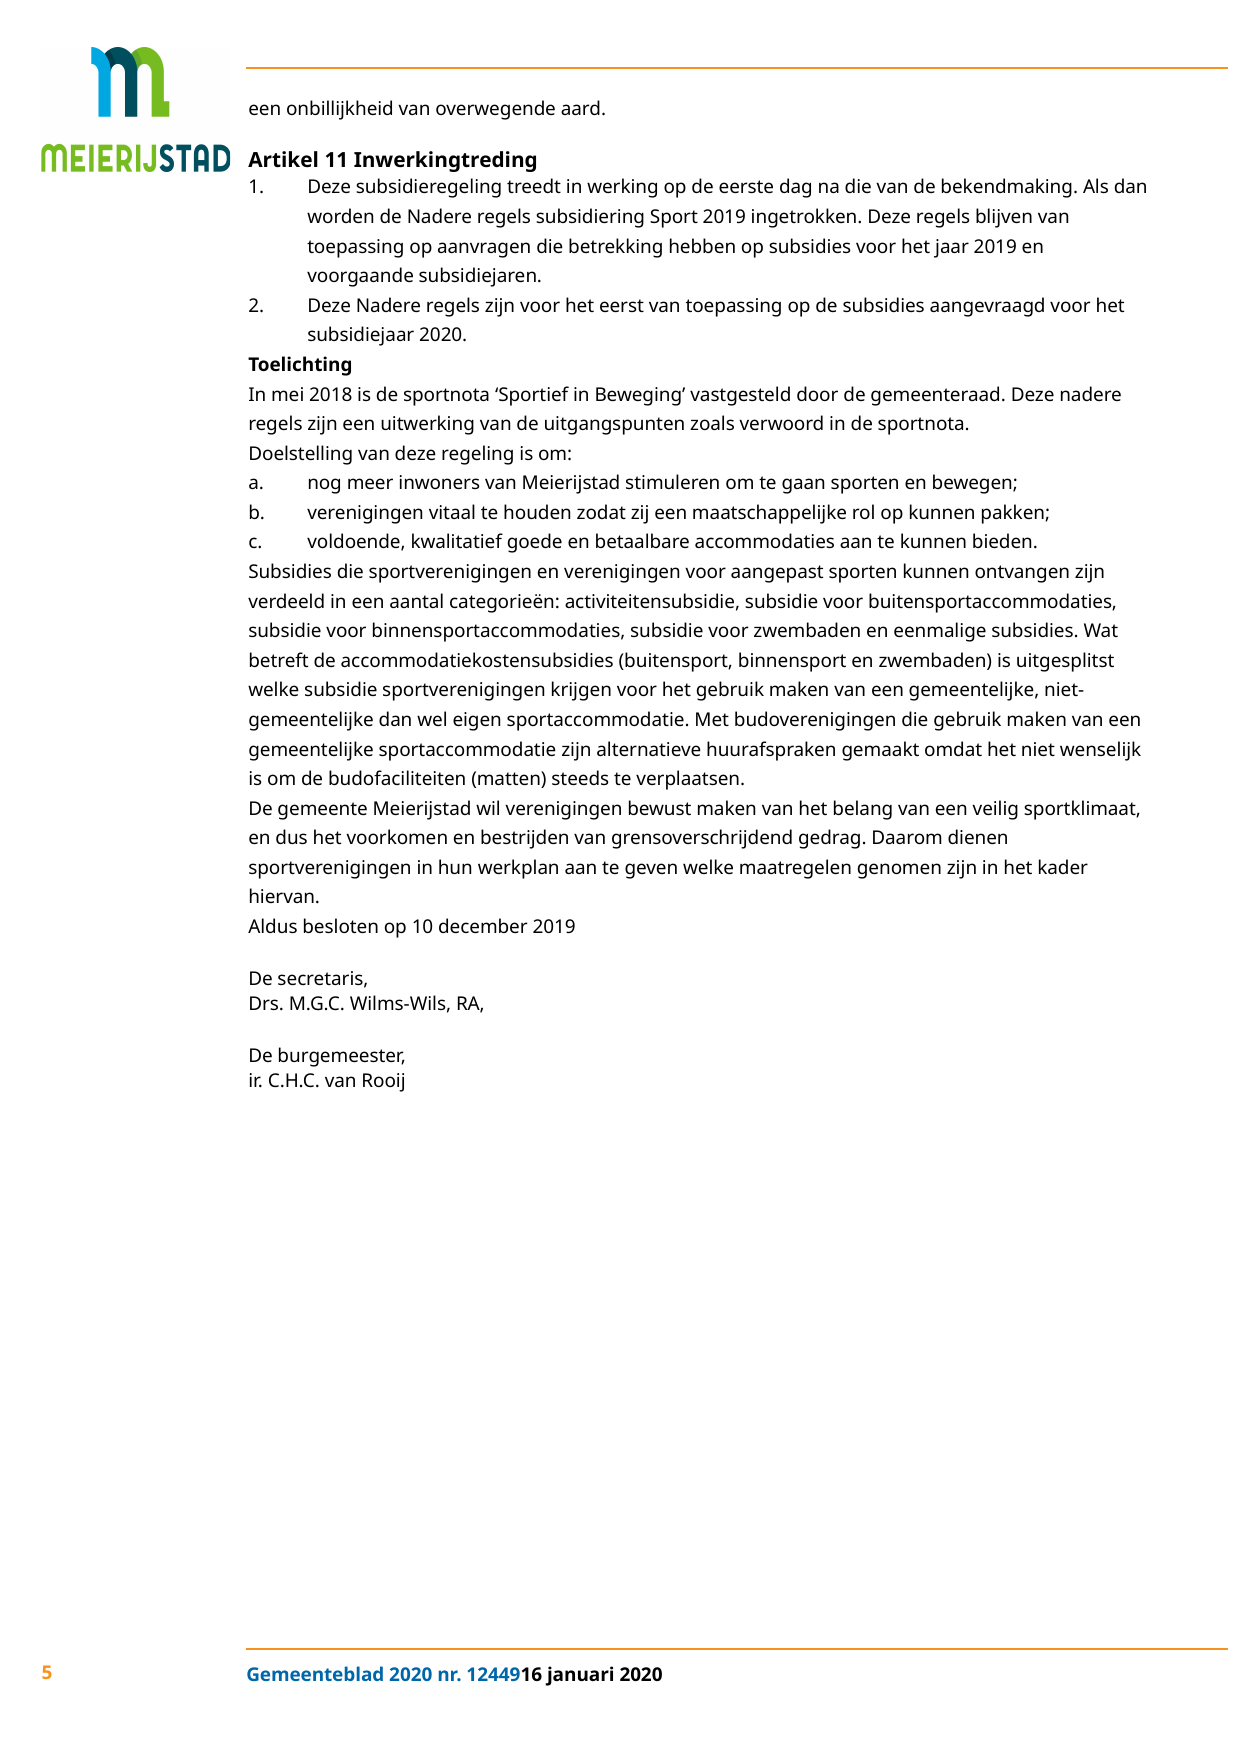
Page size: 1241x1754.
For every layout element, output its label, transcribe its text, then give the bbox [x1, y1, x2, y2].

text Subsidies die sportverenigingen en verenigingen voor aangepast sporten kunnen ontvangen zijn verdeeld in een aantal categorieën: activiteitensubsidie, subsidie voor buitensportaccommodaties, subsidie voor binnensportaccommodaties, subsidie voor zwembaden en eenmalige subsidies. Wat betreft de accommodatiekostensubsidies (buitensport, binnensport en zwembaden) is uitgesplitst welke subsidie sportverenigingen krijgen voor het gebruik maken van een gemeentelijke, niet-gemeentelijke dan wel eigen sportaccommodatie. Met budoverenigingen die gebruik maken van een gemeentelijke sportaccommodatie zijn alternatieve huurafspraken gemaakt omdat het niet wenselijk is om de budofaciliteiten (matten) steeds te verplaatsen. [248, 558, 1152, 791]
text Drs. M.G.C. Wilms-Wils, RA, [248, 990, 1152, 1016]
list nog meer inwoners van Meierijstad stimuleren om te gaan sporten en bewegen; [248, 469, 1152, 495]
text Toelichting [248, 351, 1152, 377]
text In mei 2018 is de sportnota ‘Sportief in Beweging’ vastgesteld door de gemeenteraad. Deze nadere regels zijn een uitwerking van de uitgangspunten zoals verwoord in de sportnota. [248, 381, 1152, 436]
text een onbillijkheid van overwegende aard. [248, 95, 1152, 121]
picture [41, 47, 231, 172]
text Artikel 11 Inwerkingtreding [248, 145, 1152, 174]
text De gemeente Meierijstad wil verenigingen bewust maken van het belang van een veilig sportklimaat, en dus het voorkomen en bestrijden van grensoverschrijdend gedrag. Daarom dienen sportverenigingen in hun werkplan aan te geven welke maatregelen genomen zijn in het kader hiervan. [248, 795, 1152, 909]
text Aldus besloten op 10 december 2019 [248, 913, 1152, 939]
text De secretaris, [248, 965, 1152, 990]
text Doelstelling van deze regeling is om: [248, 440, 1152, 466]
list Deze subsidieregeling treedt in werking op de eerste dag na die van de bekendmaking. Als dan worden de Nadere regels subsidiering Sport 2019 ingetrokken. Deze regels blijven van toepassing op aanvragen die betrekking hebben op subsidies voor het jaar 2019 en voorgaande subsidiejaren. [248, 174, 1152, 288]
list Deze Nadere regels zijn voor het eerst van toepassing op de subsidies aangevraagd voor het subsidiejaar 2020. [248, 292, 1152, 347]
text De burgemeester, [248, 1042, 1152, 1068]
text ir. C.H.C. van Rooij [248, 1068, 1152, 1093]
list voldoende, kwalitatief goede en betaalbare accommodaties aan te kunnen bieden. [248, 529, 1152, 554]
list verenigingen vitaal te houden zodat zij een maatschappelijke rol op kunnen pakken; [248, 499, 1152, 525]
